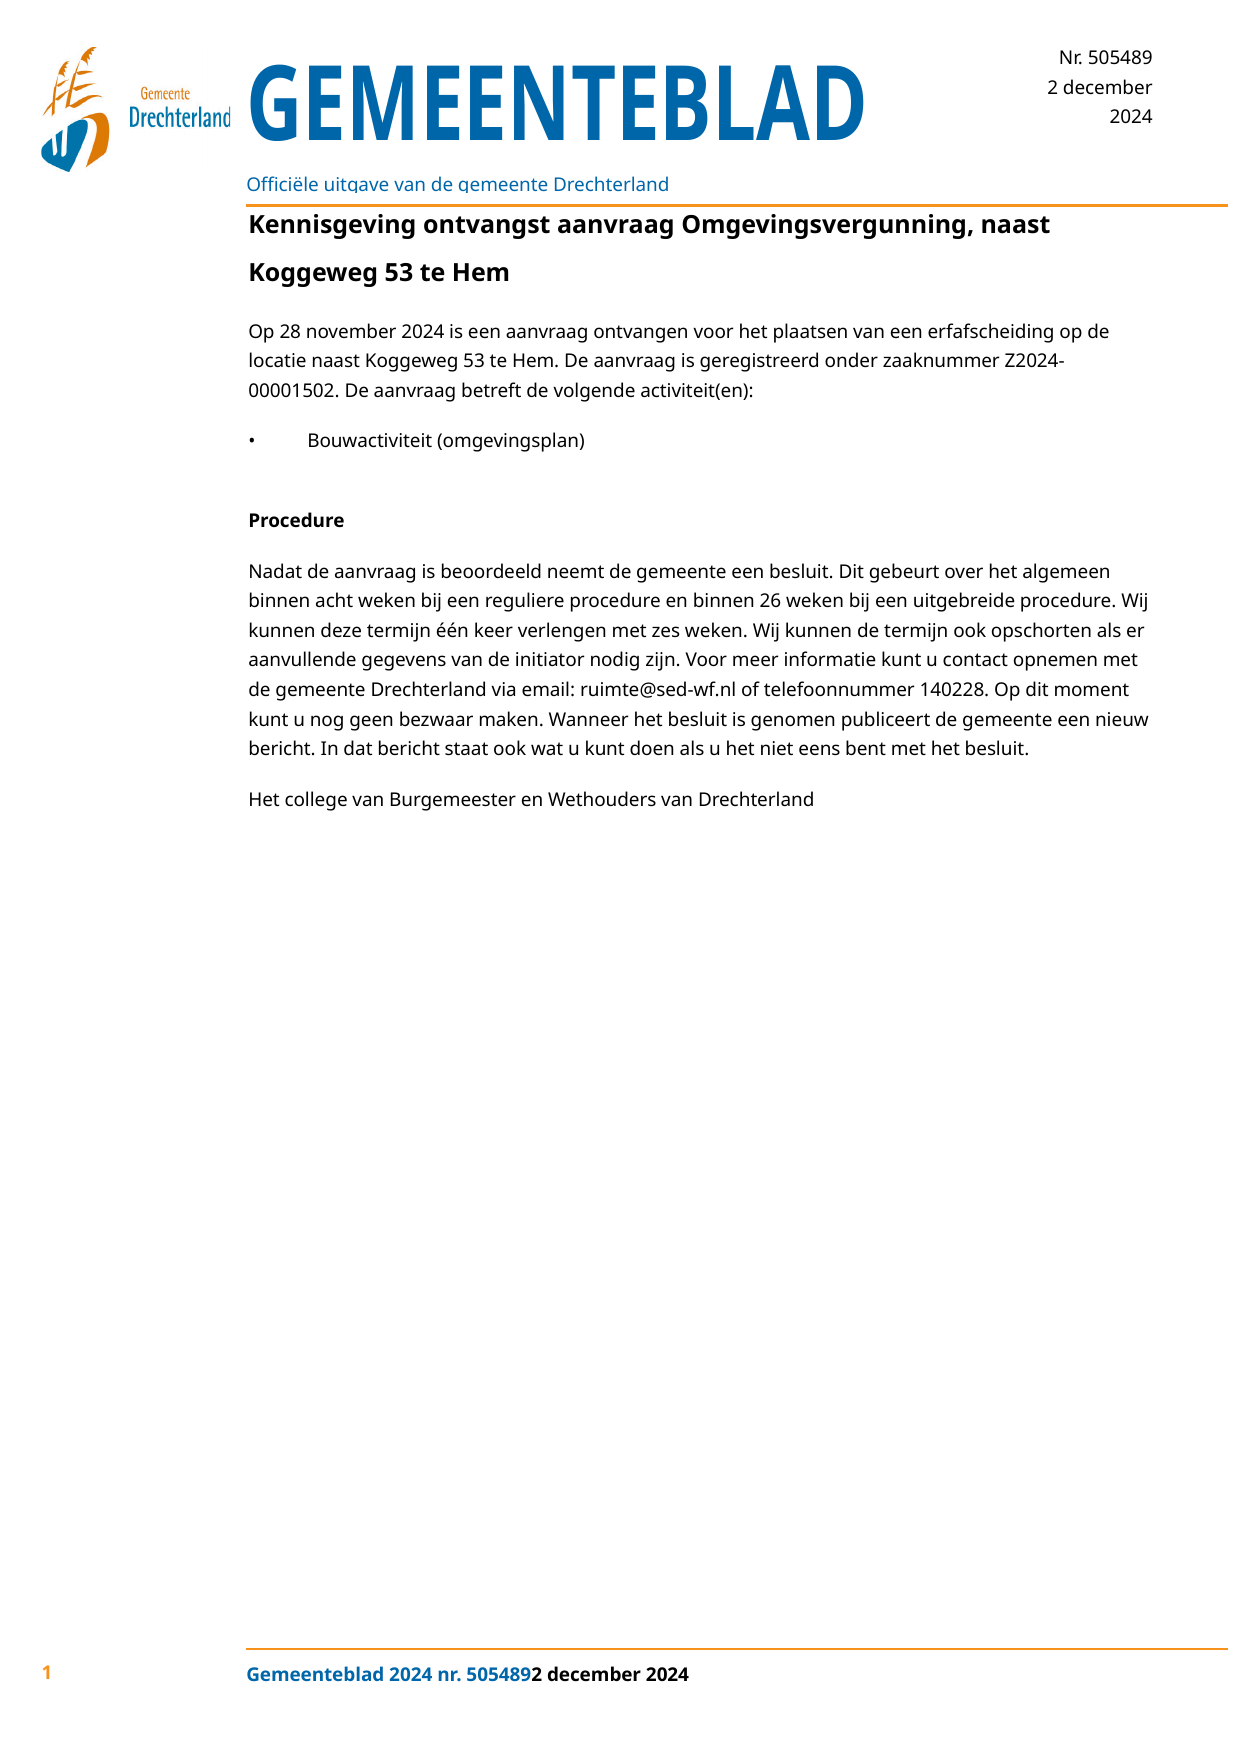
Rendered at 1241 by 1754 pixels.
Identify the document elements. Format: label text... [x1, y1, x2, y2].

text Op 28 november 2024 is een aanvraag ontvangen voor het plaatsen van een erfafscheiding op de locatie naast Koggeweg 53 te Hem. De aanvraag is geregistreerd onder zaaknummer Z2024-00001502. De aanvraag betreft de volgende activiteit(en): [248, 318, 1152, 403]
text Kennisgeving ontvangst aanvraag Omgevingsvergunning, naast Koggeweg 53 te Hem [248, 207, 1152, 288]
text Procedure [248, 507, 1152, 533]
text Het college van Burgemeester en Wethouders van Drechterland [248, 786, 1152, 812]
picture [41, 158, 64, 172]
picture [41, 47, 231, 172]
picture [226, 115, 231, 124]
list Bouwactiviteit (omgevingsplan) [248, 427, 1152, 453]
text Nadat de aanvraag is beoordeeld neemt de gemeente een besluit. Dit gebeurt over het algemeen binnen acht weken bij een reguliere procedure en binnen 26 weken bij een uitgebreide procedure. Wij kunnen deze termijn één keer verlengen met zes weken. Wij kunnen de termijn ook opschorten als er aanvullende gegevens van de initiator nodig zijn. Voor meer informatie kunt u contact opnemen met de gemeente Drechterland via email: ruimte@sed-wf.nl of telefoonnummer 140228. Op dit moment kunt u nog geen bezwaar maken. Wanneer het besluit is genomen publiceert de gemeente een nieuw bericht. In dat bericht staat ook wat u kunt doen als u het niet eens bent met het besluit. [248, 558, 1152, 761]
